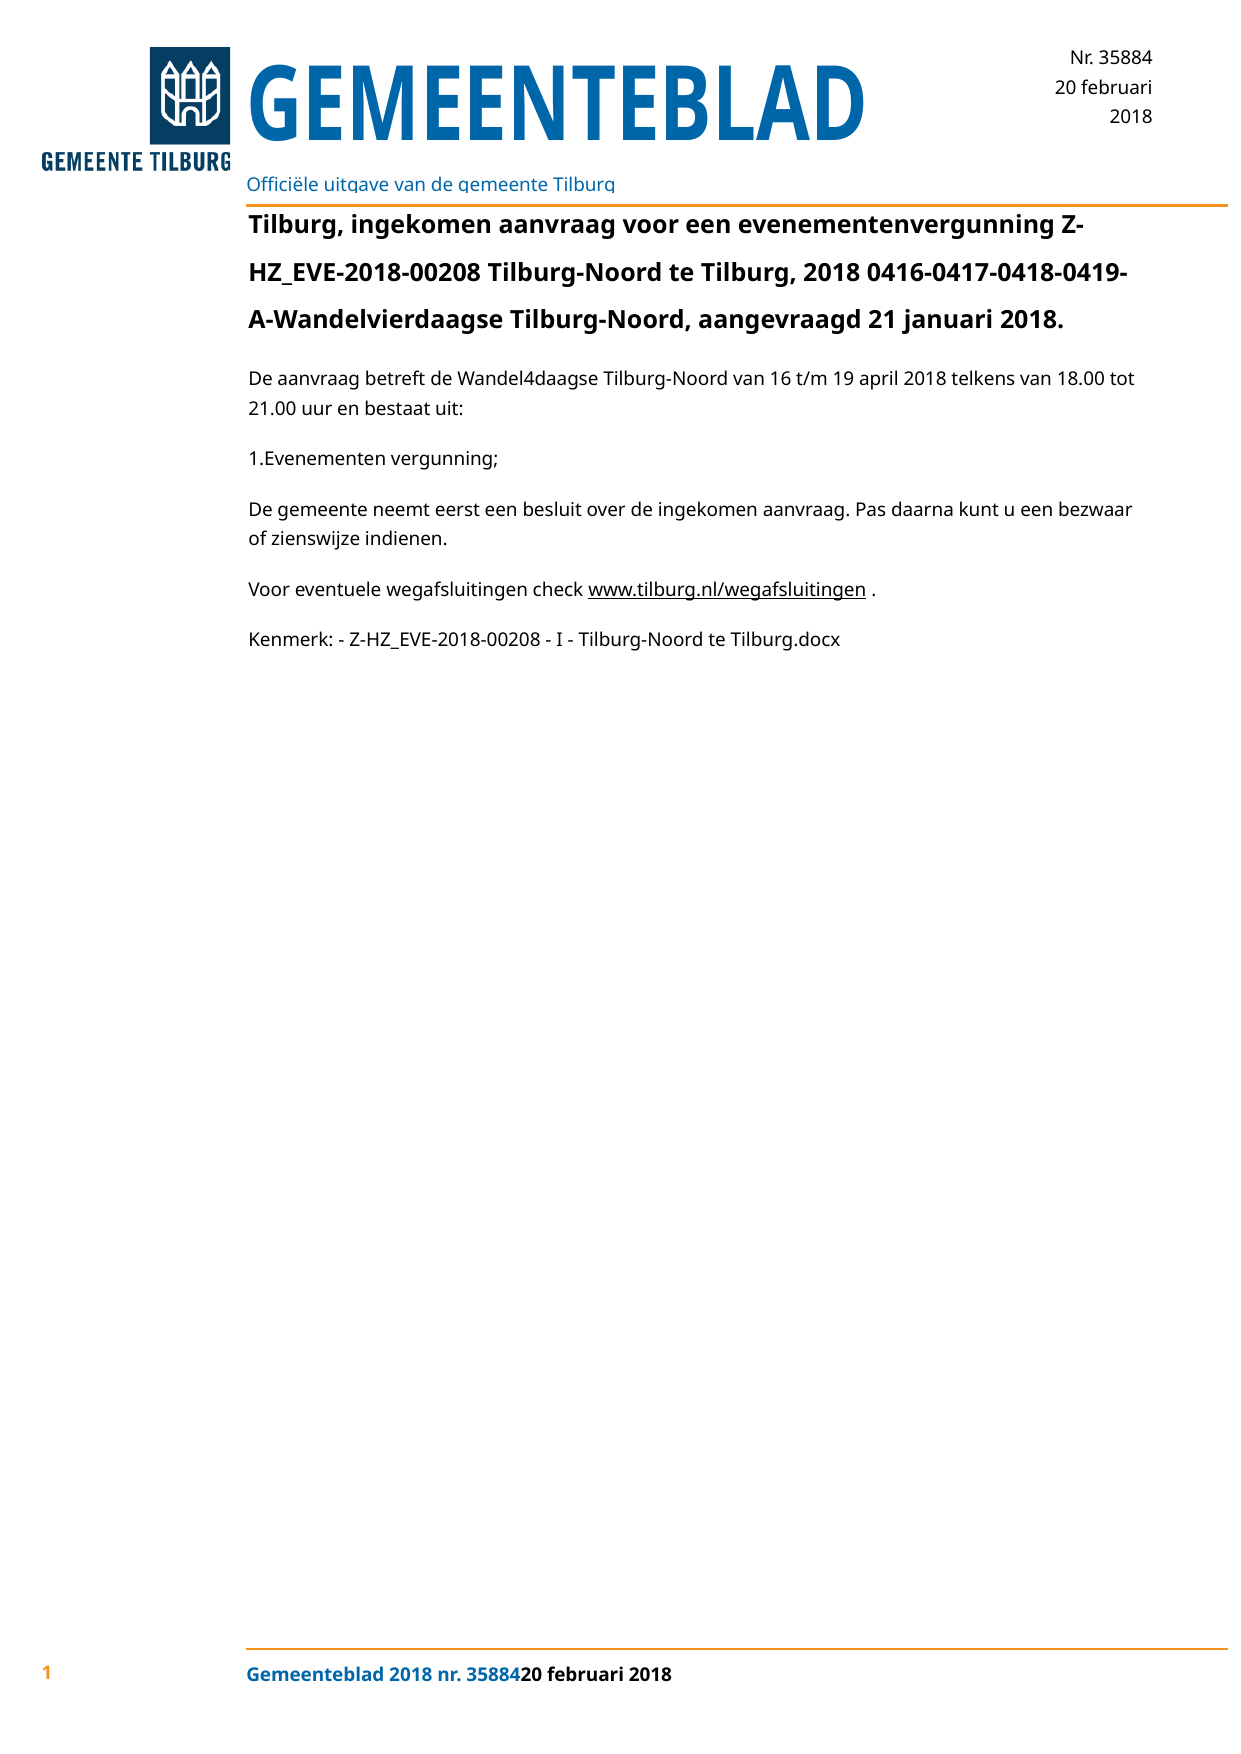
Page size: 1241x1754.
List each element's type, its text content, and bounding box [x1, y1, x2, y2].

text De gemeente neemt eerst een besluit over de ingekomen aanvraag. Pas daarna kunt u een bezwaar of zienswijze indienen. [248, 496, 1152, 551]
text Kenmerk: - Z-HZ_EVE-2018-00208 - I - Tilburg-Noord te Tilburg.docx [248, 626, 1152, 652]
text Tilburg, ingekomen aanvraag voor een evenementenvergunning Z-HZ_EVE-2018-00208 Tilburg-Noord te Tilburg, 2018 0416-0417-0418-0419-A-Wandelvierdaagse Tilburg-Noord, aangevraagd 21 januari 2018. [248, 207, 1152, 336]
picture [41, 47, 231, 172]
text 1.Evenementen vergunning; [248, 446, 1152, 471]
text Voor eventuele wegafsluitingen check www.tilburg.nl/wegafsluitingen . [248, 576, 1152, 602]
text De aanvraag betreft de Wandel4daagse Tilburg-Noord van 16 t/m 19 april 2018 telkens van 18.00 tot 21.00 uur en bestaat uit: [248, 366, 1152, 421]
